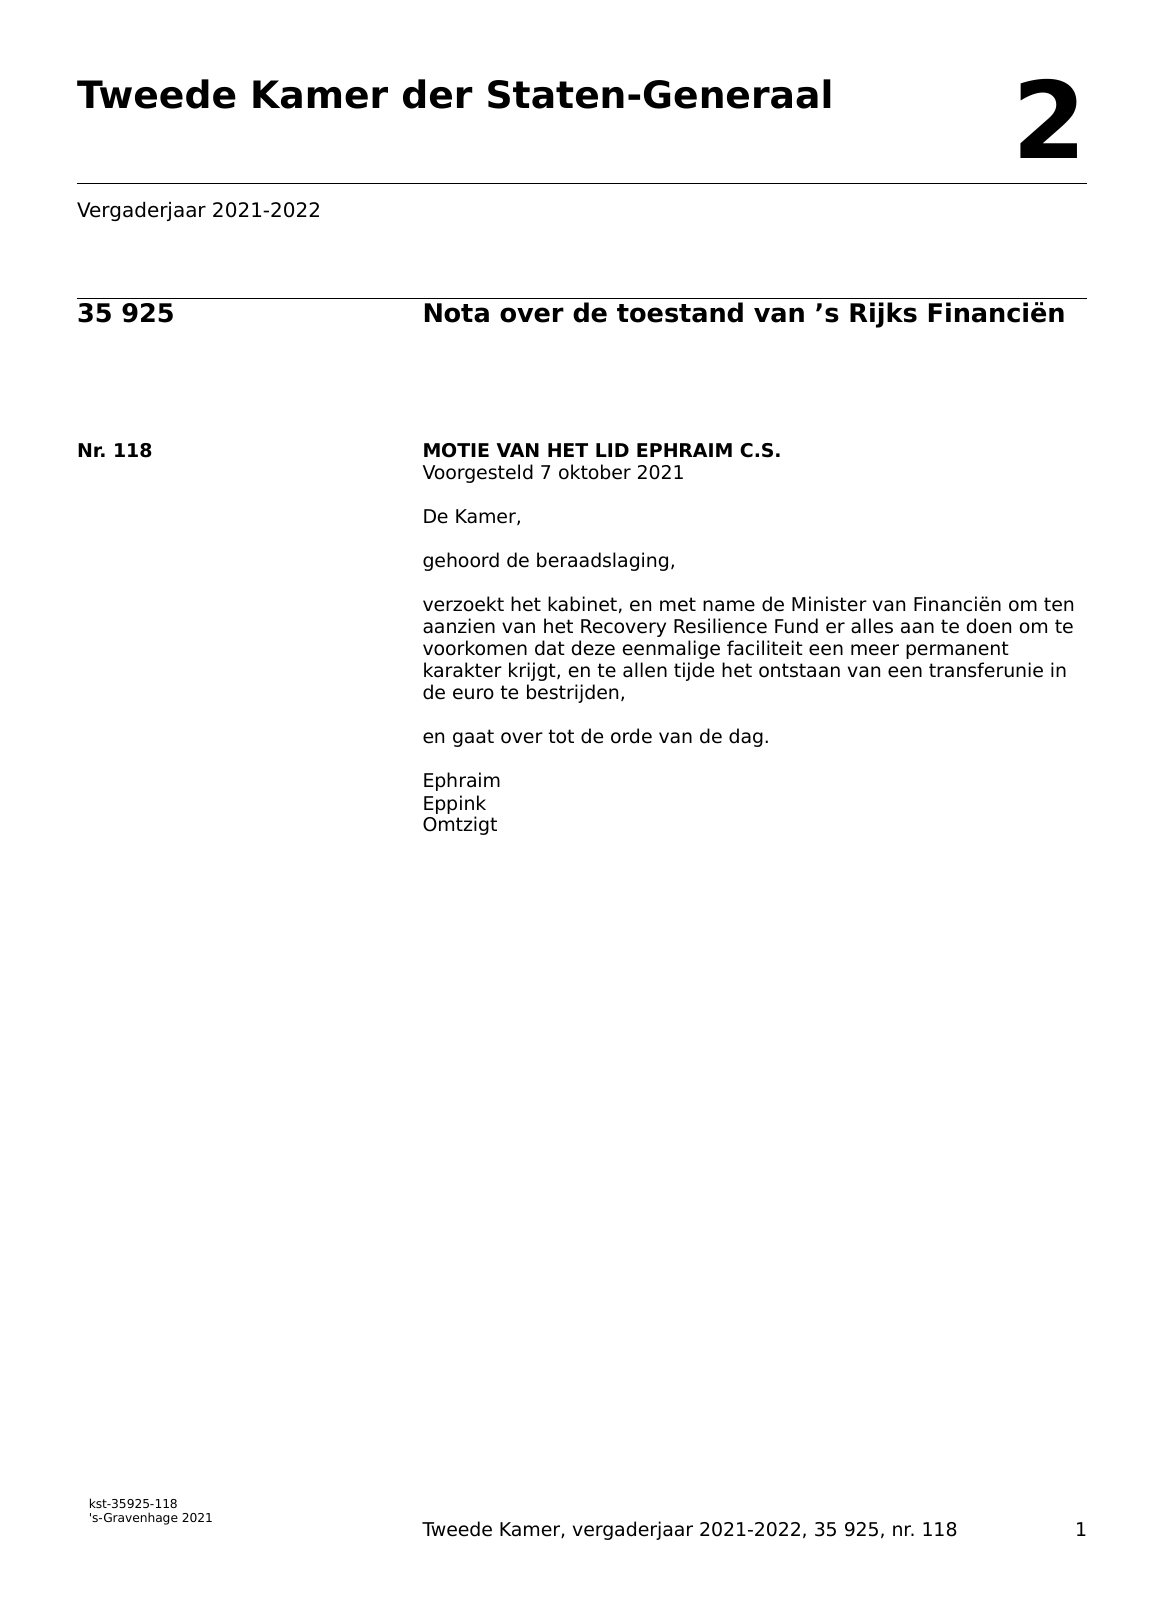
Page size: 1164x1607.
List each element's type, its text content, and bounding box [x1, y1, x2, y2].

table_header 2 [886, 59, 1087, 183]
text kst-35925-118 [88, 1497, 323, 1511]
table_header Tweede Kamer der Staten-Generaal [77, 59, 886, 183]
text Voorgesteld 7 oktober 2021 [422, 462, 1087, 484]
text Ephraim [422, 770, 1087, 792]
table_cell Vergaderjaar 2021-2022 [77, 184, 1087, 298]
text gehoord de beraadslaging, [422, 550, 1087, 572]
text verzoekt het kabinet, en met name de Minister van Financiën om ten aanzien van het Recovery Resilience Fund er alles aan te doen om te voorkomen dat deze eenmalige faciliteit een meer permanent karakter krijgt, en te allen tijde het ontstaan van een transferunie in de euro te bestrijden, [422, 594, 1087, 704]
text Omtzigt [422, 814, 1087, 836]
subtitle Nr. 118 MOTIE VAN HET LID EPHRAIM C.S. [77, 440, 1087, 462]
text De Kamer, [422, 506, 1087, 528]
text en gaat over tot de orde van de dag. [422, 726, 1087, 748]
text 's-Gravenhage 2021 [88, 1511, 323, 1525]
subtitle 35 925 Nota over de toestand van ’s Rijks Financiën [77, 299, 1087, 329]
text Eppink [422, 792, 1087, 814]
